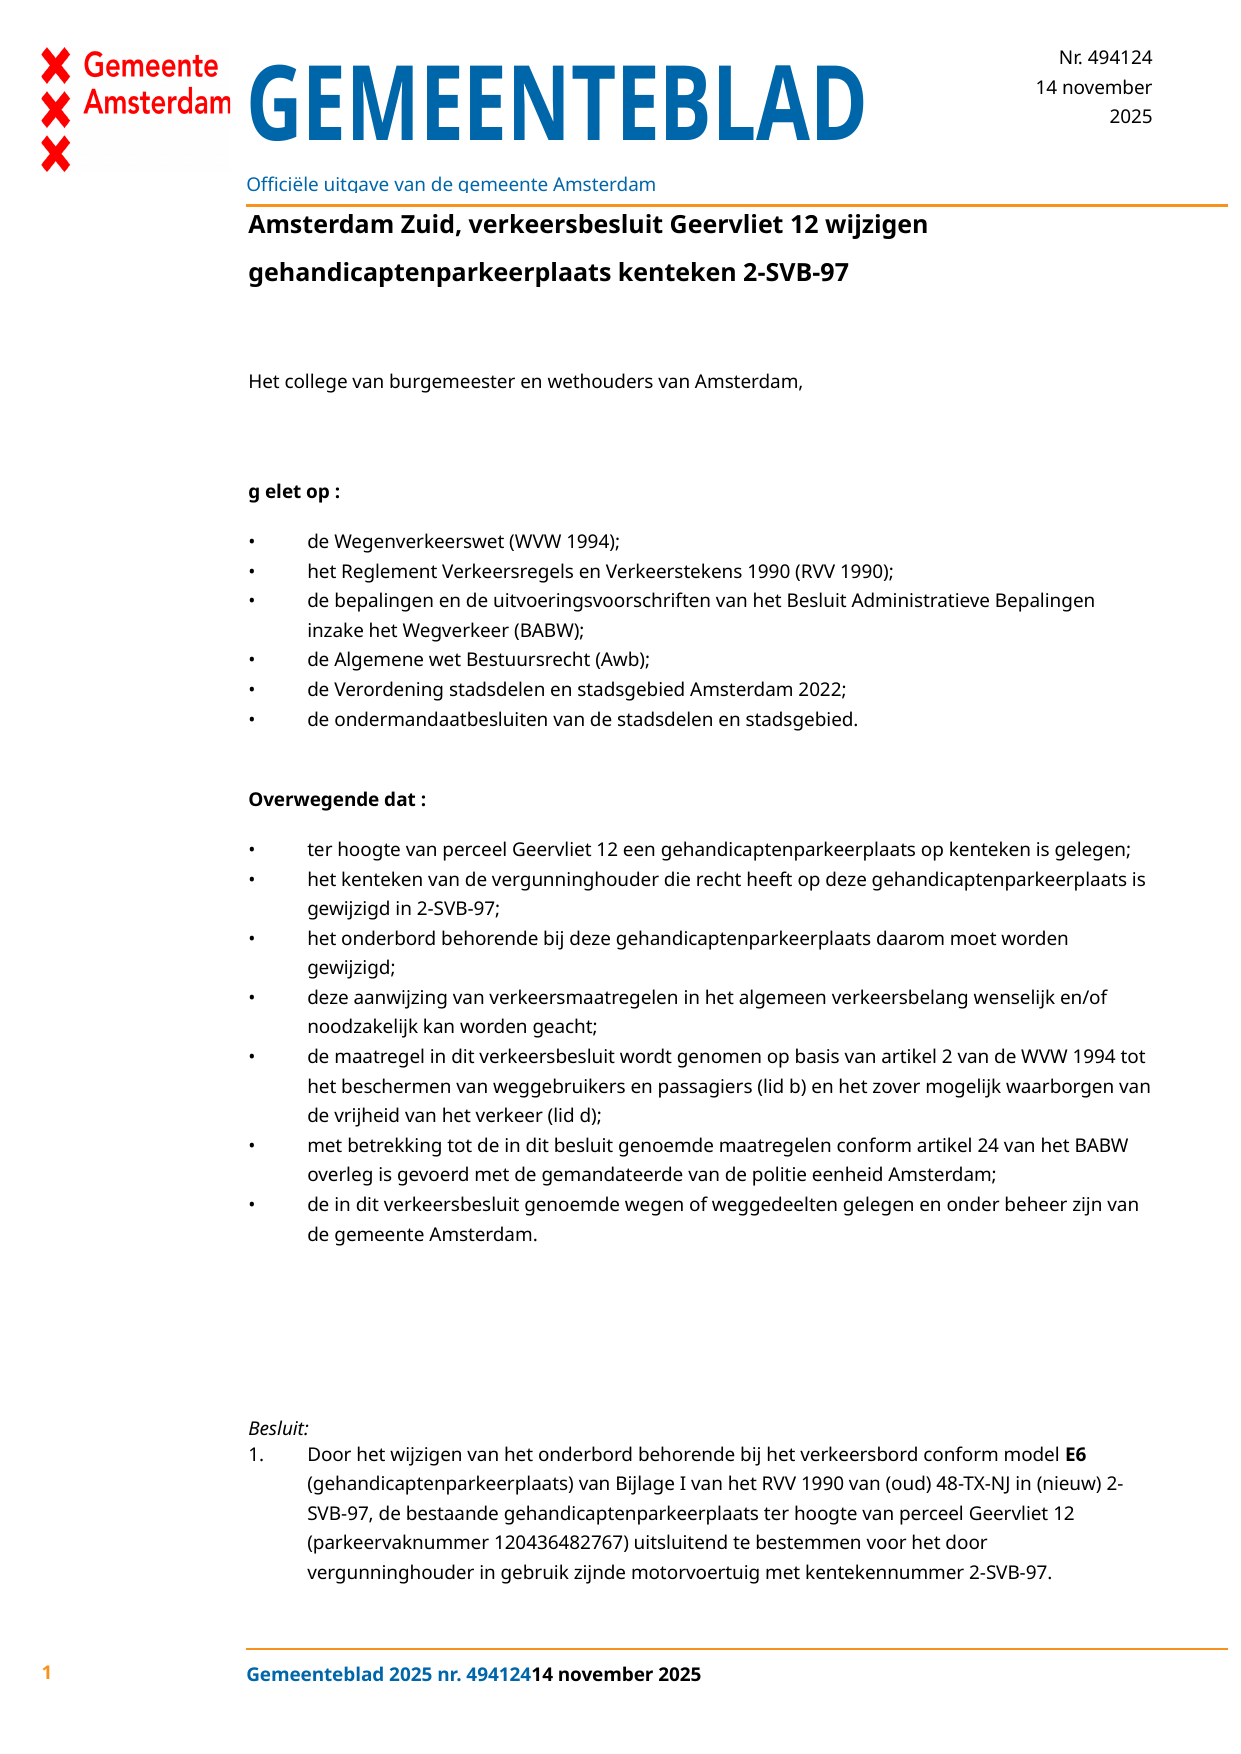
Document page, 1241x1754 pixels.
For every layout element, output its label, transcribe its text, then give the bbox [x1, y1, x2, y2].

list de maatregel in dit verkeersbesluit wordt genomen op basis van artikel 2 van de WVW 1994 tot het beschermen van weggebruikers en passagiers (lid b) en het zover mogelijk waarborgen van de vrijheid van het verkeer (lid d); [248, 1043, 1152, 1128]
list ter hoogte van perceel Geervliet 12 een gehandicaptenparkeerplaats op kenteken is gelegen; [248, 836, 1152, 862]
list de ondermandaatbesluiten van de stadsdelen en stadsgebied. [248, 706, 1152, 731]
text Besluit: [248, 1415, 1152, 1441]
list het onderbord behorende bij deze gehandicaptenparkeerplaats daarom moet worden gewijzigd; [248, 925, 1152, 980]
text Het college van burgemeester en wethouders van Amsterdam, [248, 368, 1152, 394]
list de in dit verkeersbesluit genoemde wegen of weggedeelten gelegen en onder beheer zijn van de gemeente Amsterdam. [248, 1191, 1152, 1246]
picture [41, 47, 231, 172]
list de Algemene wet Bestuursrecht (Awb); [248, 647, 1152, 672]
list deze aanwijzing van verkeersmaatregelen in het algemeen verkeersbelang wenselijk en/of noodzakelijk kan worden geacht; [248, 984, 1152, 1039]
list Door het wijzigen van het onderbord behorende bij het verkeersbord conform model E6 (gehandicaptenparkeerplaats) van Bijlage I van het RVV 1990 van (oud) 48-TX-NJ in (nieuw) 2-SVB-97, de bestaande gehandicaptenparkeerplaats ter hoogte van perceel Geervliet 12 (parkeervaknummer 120436482767) uitsluitend te bestemmen voor het door vergunninghouder in gebruik zijnde motorvoertuig met kentekennummer 2-SVB-97. [248, 1441, 1152, 1585]
text Amsterdam Zuid, verkeersbesluit Geervliet 12 wijzigen gehandicaptenparkeerplaats kenteken 2-SVB-97 [248, 207, 1152, 288]
list de Verordening stadsdelen en stadsgebied Amsterdam 2022; [248, 676, 1152, 702]
list het kenteken van de vergunninghouder die recht heeft op deze gehandicaptenparkeerplaats is gewijzigd in 2-SVB-97; [248, 866, 1152, 921]
list de Wegenverkeerswet (WVW 1994); [248, 528, 1152, 554]
list de bepalingen en de uitvoeringsvoorschriften van het Besluit Administratieve Bepalingen inzake het Wegverkeer (BABW); [248, 587, 1152, 643]
list het Reglement Verkeersregels en Verkeerstekens 1990 (RVV 1990); [248, 558, 1152, 583]
list met betrekking tot de in dit besluit genoemde maatregelen conform artikel 24 van het BABW overleg is gevoerd met de gemandateerde van de politie eenheid Amsterdam; [248, 1132, 1152, 1187]
text Overwegende dat : [248, 786, 1152, 811]
text g elet op : [248, 478, 1152, 503]
